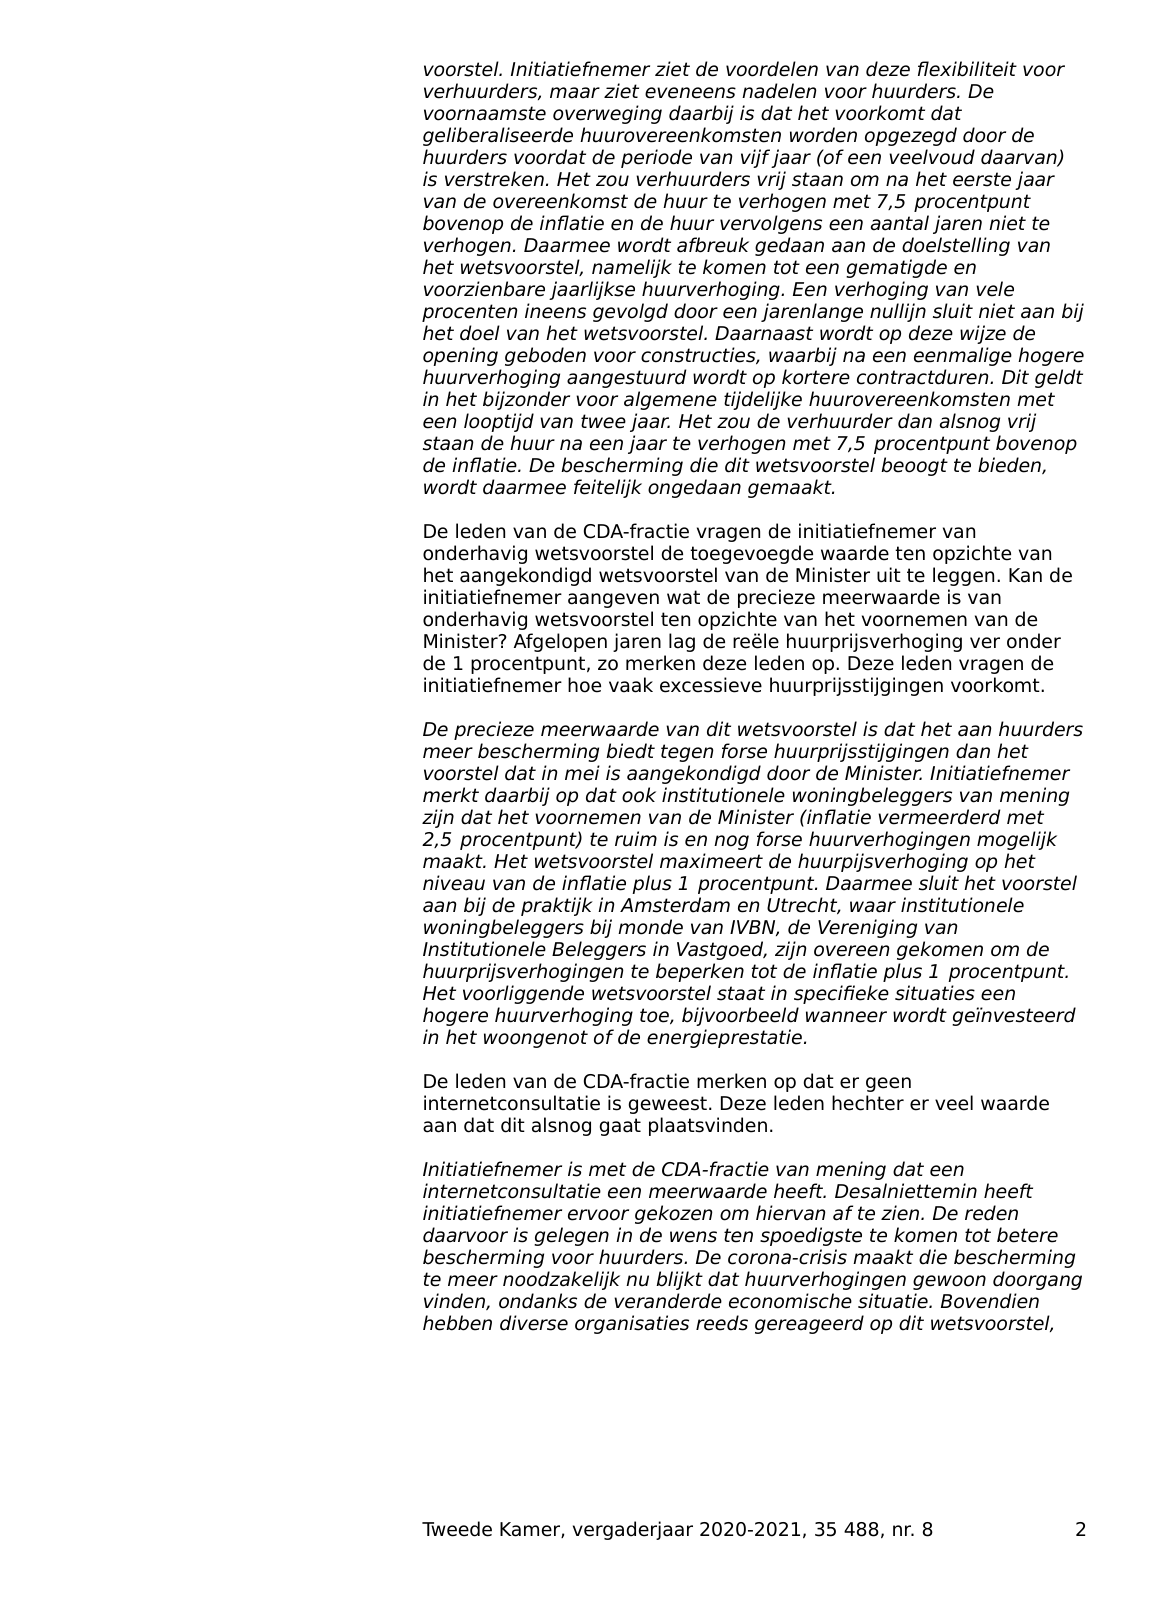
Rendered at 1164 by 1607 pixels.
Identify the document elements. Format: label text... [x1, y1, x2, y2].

text De leden van de CDA-fractie vragen de initiatiefnemer van onderhavig wetsvoorstel de toegevoegde waarde ten opzichte van het aangekondigd wetsvoorstel van de Minister uit te leggen. Kan de initiatiefnemer aangeven wat de precieze meerwaarde is van onderhavig wetsvoorstel ten opzichte van het voornemen van de Minister? Afgelopen jaren lag de reële huurprijsverhoging ver onder de 1 procentpunt, zo merken deze leden op. Deze leden vragen de initiatiefnemer hoe vaak excessieve huurprijsstijgingen voorkomt. [422, 521, 1087, 697]
text voorstel. Initiatiefnemer ziet de voordelen van deze flexibiliteit voor verhuurders, maar ziet eveneens nadelen voor huurders. De voornaamste overweging daarbij is dat het voorkomt dat geliberaliseerde huurovereenkomsten worden opgezegd door de huurders voordat de periode van vijf jaar (of een veelvoud daarvan) is verstreken. Het zou verhuurders vrij staan om na het eerste jaar van de overeenkomst de huur te verhogen met 7,5 procentpunt bovenop de inflatie en de huur vervolgens een aantal jaren niet te verhogen. Daarmee wordt afbreuk gedaan aan de doelstelling van het wetsvoorstel, namelijk te komen tot een gematigde en voorzienbare jaarlijkse huurverhoging. Een verhoging van vele procenten ineens gevolgd door een jarenlange nullijn sluit niet aan bij het doel van het wetsvoorstel. Daarnaast wordt op deze wijze de opening geboden voor constructies, waarbij na een eenmalige hogere huurverhoging aangestuurd wordt op kortere contractduren. Dit geldt in het bijzonder voor algemene tijdelijke huurovereenkomsten met een looptijd van twee jaar. Het zou de verhuurder dan alsnog vrij staan de huur na een jaar te verhogen met 7,5 procentpunt bovenop de inflatie. De bescherming die dit wetsvoorstel beoogt te bieden, wordt daarmee feitelijk ongedaan gemaakt. [422, 59, 1087, 499]
text De precieze meerwaarde van dit wetsvoorstel is dat het aan huurders meer bescherming biedt tegen forse huurprijsstijgingen dan het voorstel dat in mei is aangekondigd door de Minister. Initiatiefnemer merkt daarbij op dat ook institutionele woningbeleggers van mening zijn dat het voornemen van de Minister (inflatie vermeerderd met 2,5 procentpunt) te ruim is en nog forse huurverhogingen mogelijk maakt. Het wetsvoorstel maximeert de huurpijsverhoging op het niveau van de inflatie plus 1 procentpunt. Daarmee sluit het voorstel aan bij de praktijk in Amsterdam en Utrecht, waar institutionele woningbeleggers bij monde van IVBN, de Vereniging van Institutionele Beleggers in Vastgoed, zijn overeen gekomen om de huurprijsverhogingen te beperken tot de inflatie plus 1 procentpunt. Het voorliggende wetsvoorstel staat in specifieke situaties een hogere huurverhoging toe, bijvoorbeeld wanneer wordt geïnvesteerd in het woongenot of de energieprestatie. [422, 719, 1087, 1048]
text De leden van de CDA-fractie merken op dat er geen internetconsultatie is geweest. Deze leden hechter er veel waarde aan dat dit alsnog gaat plaatsvinden. [422, 1071, 1087, 1137]
text Initiatiefnemer is met de CDA-fractie van mening dat een internetconsultatie een meerwaarde heeft. Desalniettemin heeft initiatiefnemer ervoor gekozen om hiervan af te zien. De reden daarvoor is gelegen in de wens ten spoedigste te komen tot betere bescherming voor huurders. De corona-crisis maakt die bescherming te meer noodzakelijk nu blijkt dat huurverhogingen gewoon doorgang vinden, ondanks de veranderde economische situatie. Bovendien hebben diverse organisaties reeds gereageerd op dit wetsvoorstel, [422, 1159, 1087, 1335]
